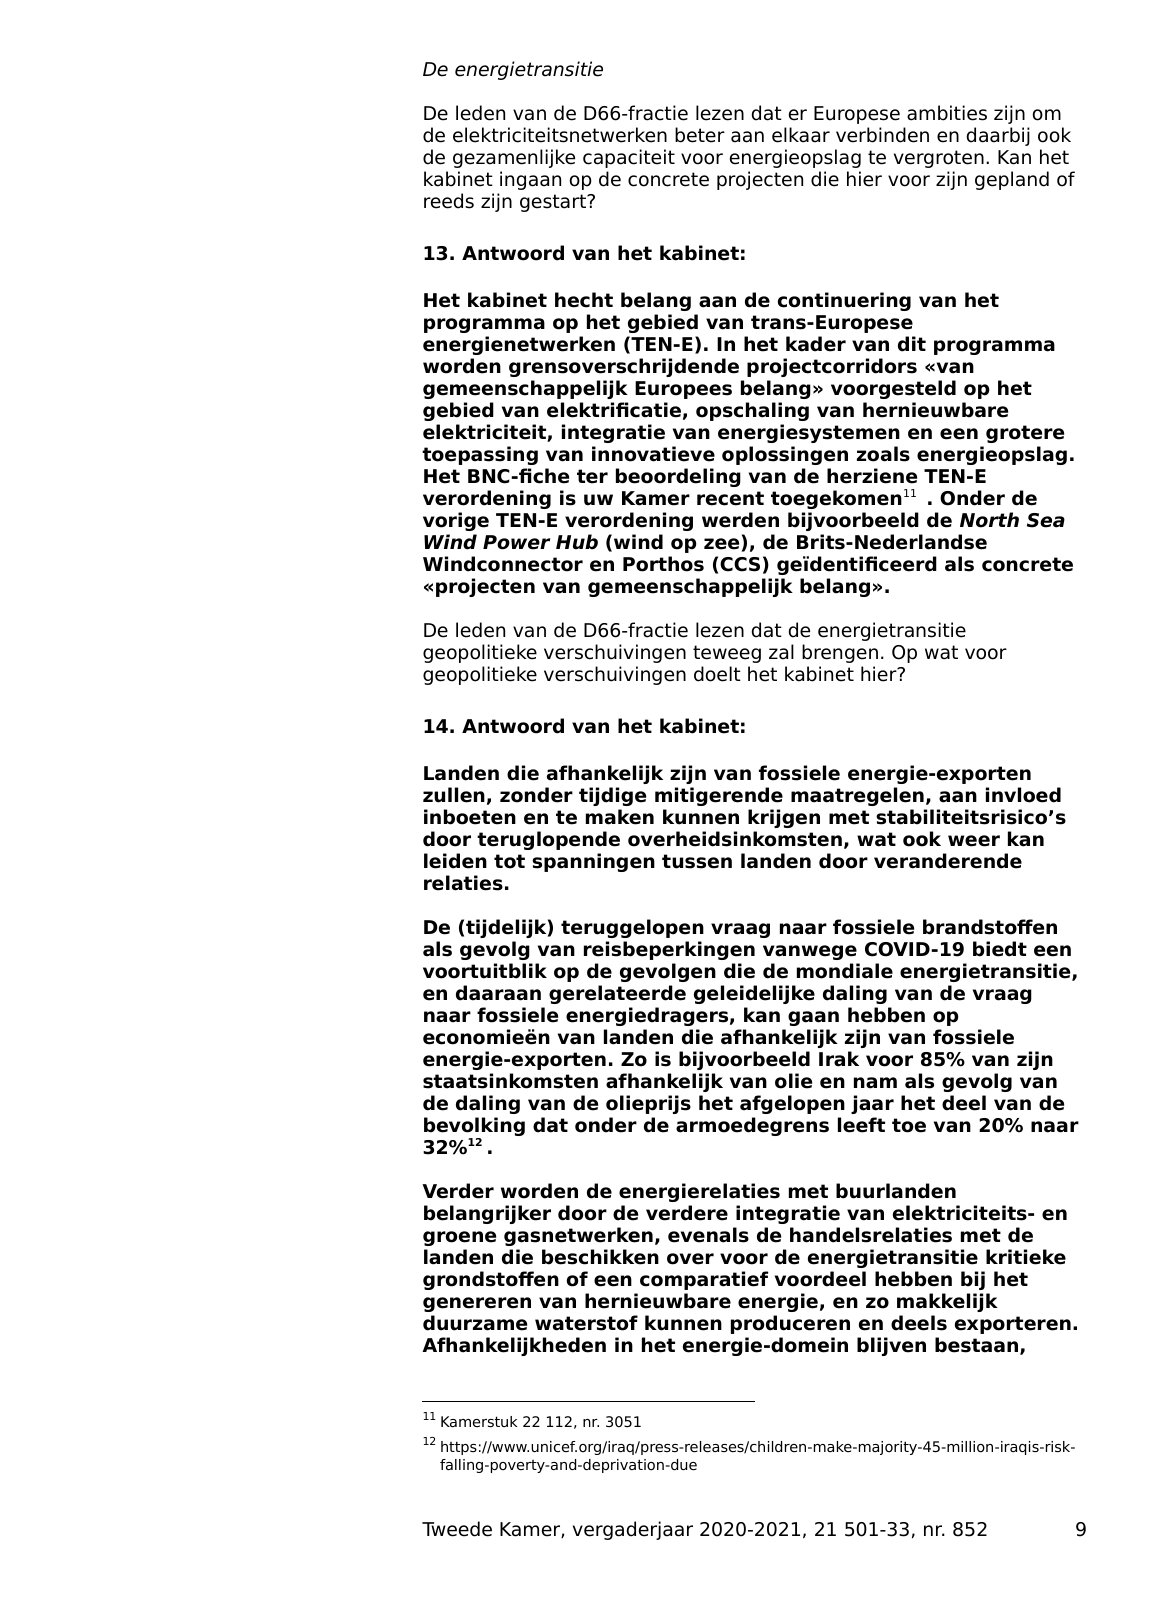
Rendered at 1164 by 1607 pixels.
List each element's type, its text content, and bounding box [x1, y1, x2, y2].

text Verder worden de energierelaties met buurlanden belangrijker door de verdere integratie van elektriciteits- en groene gasnetwerken, evenals de handelsrelaties met de landen die beschikken over voor de energietransitie kritieke grondstoffen of een comparatief voordeel hebben bij het genereren van hernieuwbare energie, en zo makkelijk duurzame waterstof kunnen produceren en deels exporteren. Afhankelijkheden in het energie-domein blijven bestaan, [422, 1181, 1087, 1357]
text Het kabinet hecht belang aan de continuering van het programma op het gebied van trans-Europese energienetwerken (TEN-E). In het kader van dit programma worden grensoverschrijdende projectcorridors «van gemeenschappelijk Europees belang» voorgesteld op het gebied van elektrificatie, opschaling van hernieuwbare elektriciteit, integratie van energiesystemen en een grotere toepassing van innovatieve oplossingen zoals energieopslag. Het BNC-fiche ter beoordeling van de herziene TEN-E verordening is uw Kamer recent toegekomen . Onder de vorige TEN-E verordening werden bijvoorbeeld de North Sea Wind Power Hub (wind op zee), de Brits-Nederlandse Windconnector en Porthos (CCS) geïdentificeerd als concrete «projecten van gemeenschappelijk belang». [422, 290, 1087, 598]
text De leden van de D66-fractie lezen dat er Europese ambities zijn om de elektriciteitsnetwerken beter aan elkaar verbinden en daarbij ook de gezamenlijke capaciteit voor energieopslag te vergroten. Kan het kabinet ingaan op de concrete projecten die hier voor zijn gepland of reeds zijn gestart? [422, 103, 1087, 213]
text https://www.unicef.org/iraq/press-releases/children-make-majority-45-million-iraqis-risk-falling-poverty-and-deprivation-due [422, 1435, 1087, 1474]
text Landen die afhankelijk zijn van fossiele energie-exporten zullen, zonder tijdige mitigerende maatregelen, aan invloed inboeten en te maken kunnen krijgen met stabiliteitsrisico’s door teruglopende overheidsinkomsten, wat ook weer kan leiden tot spanningen tussen landen door veranderende relaties. [422, 763, 1087, 895]
text De (tijdelijk) teruggelopen vraag naar fossiele brandstoffen als gevolg van reisbeperkingen vanwege COVID-19 biedt een voortuitblik op de gevolgen die de mondiale energietransitie, en daaraan gerelateerde geleidelijke daling van de vraag naar fossiele energiedragers, kan gaan hebben op economieën van landen die afhankelijk zijn van fossiele energie-exporten. Zo is bijvoorbeeld Irak voor 85% van zijn staatsinkomsten afhankelijk van olie en nam als gevolg van de daling van de olieprijs het afgelopen jaar het deel van de bevolking dat onder de armoedegrens leeft toe van 20% naar 32%. [422, 917, 1087, 1159]
subtitle 13. Antwoord van het kabinet: [422, 243, 1087, 265]
subtitle 14. Antwoord van het kabinet: [422, 716, 1087, 738]
text De leden van de D66-fractie lezen dat de energietransitie geopolitieke verschuivingen teweeg zal brengen. Op wat voor geopolitieke verschuivingen doelt het kabinet hier? [422, 620, 1087, 686]
subtitle De energietransitie [422, 59, 1087, 81]
text Kamerstuk 22 112, nr. 3051 [422, 1410, 1087, 1432]
